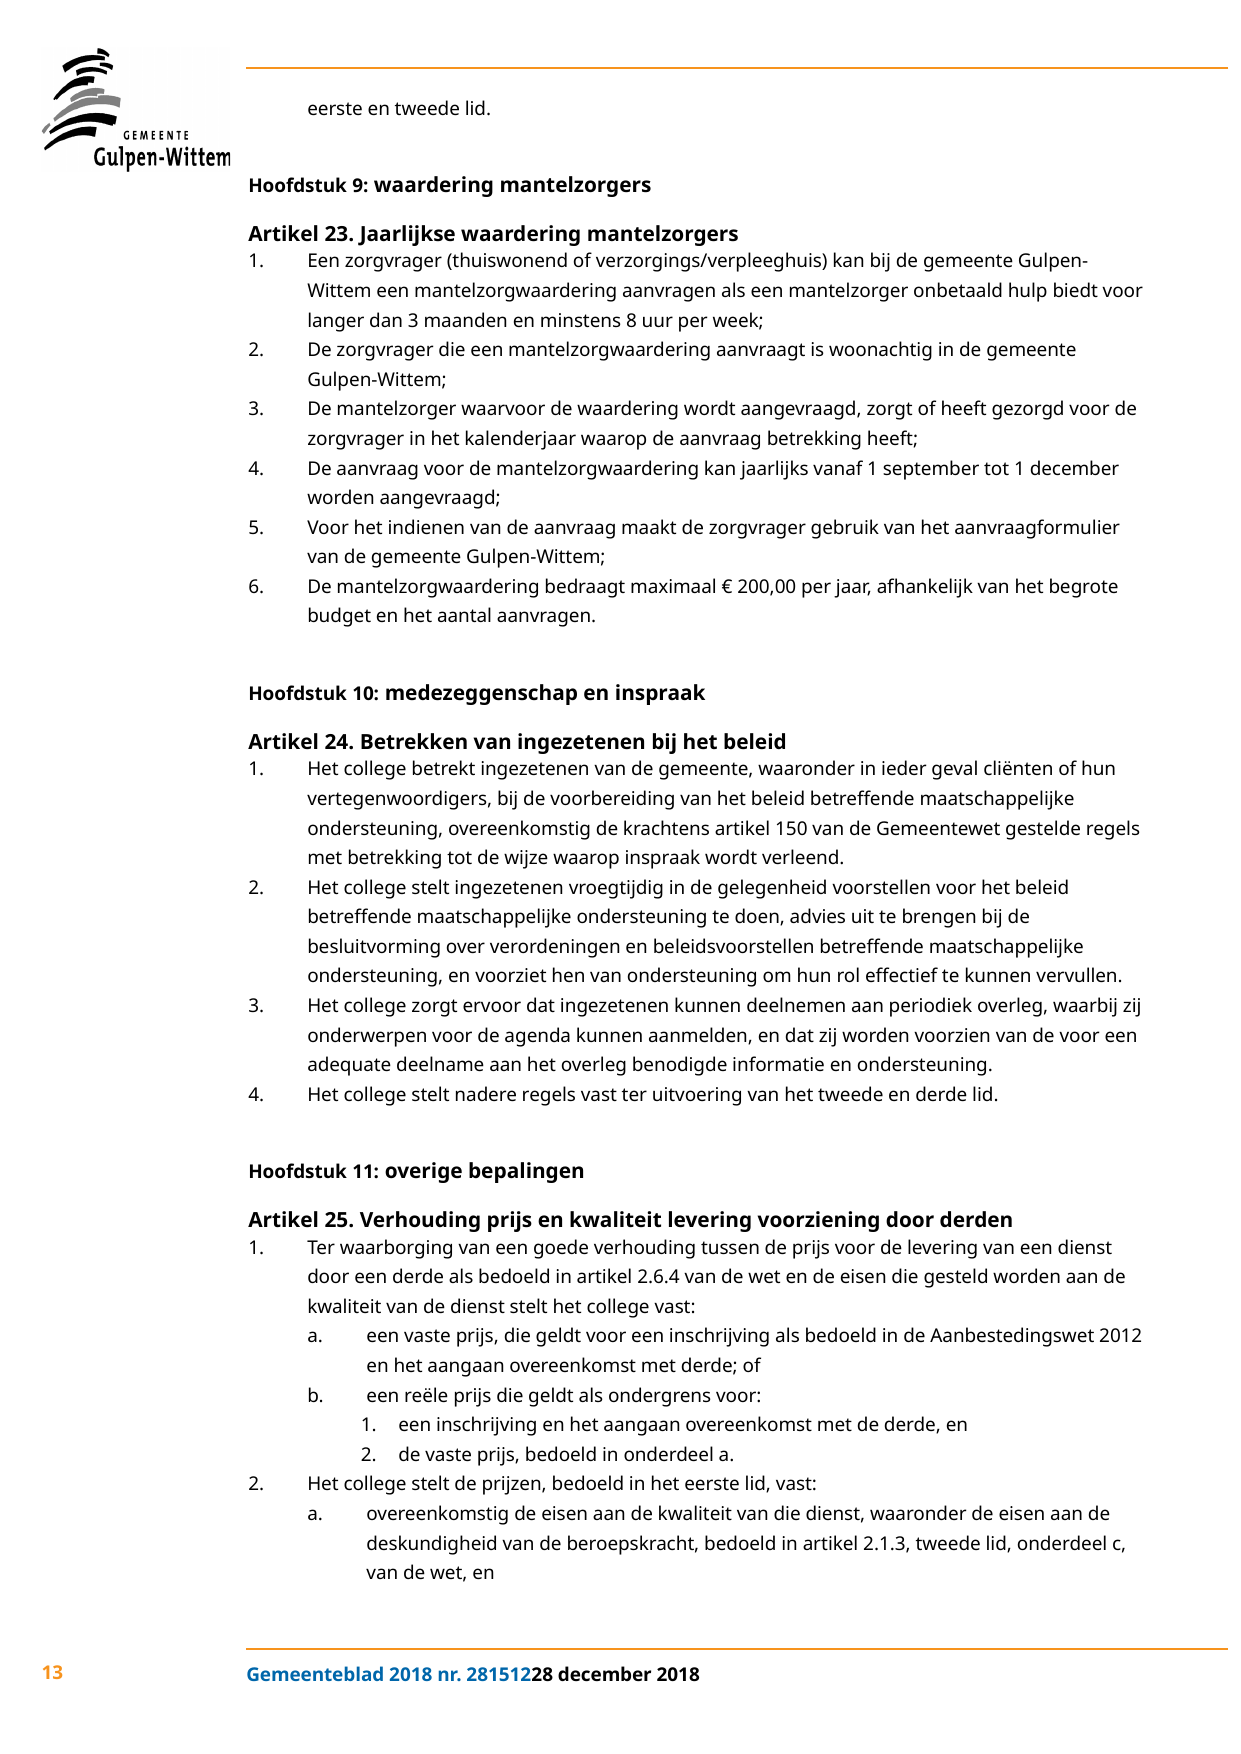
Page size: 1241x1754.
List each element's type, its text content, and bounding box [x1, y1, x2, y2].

list De mantelzorger waarvoor de waardering wordt aangevraagd, zorgt of heeft gezorgd voor de zorgvrager in het kalenderjaar waarop de aanvraag betrekking heeft; [248, 396, 1152, 451]
list een inschrijving en het aangaan overeenkomst met de derde, en [361, 1411, 1152, 1437]
list Het college stelt de prijzen, bedoeld in het eerste lid, vast: [248, 1471, 1152, 1496]
text Hoofdstuk 11: overige bepalingen [248, 1156, 1152, 1185]
list Het college betrekt ingezetenen van de gemeente, waaronder in ieder geval cliënten of hun vertegenwoordigers, bij de voorbereiding van het beleid betreffende maatschappelijke ondersteuning, overeenkomstig de krachtens artikel 150 van de Gemeentewet gestelde regels met betrekking tot de wijze waarop inspraak wordt verleend. [248, 756, 1152, 870]
list Het college zorgt ervoor dat ingezetenen kunnen deelnemen aan periodiek overleg, waarbij zij onderwerpen voor de agenda kunnen aanmelden, en dat zij worden voorzien van de voor een adequate deelname aan het overleg benodigde informatie en ondersteuning. [248, 992, 1152, 1077]
list Het college stelt ingezetenen vroegtijdig in de gelegenheid voorstellen voor het beleid betreffende maatschappelijke ondersteuning te doen, advies uit te brengen bij de besluitvorming over verordeningen en beleidsvoorstellen betreffende maatschappelijke ondersteuning, en voorziet hen van ondersteuning om hun rol effectief te kunnen vervullen. [248, 874, 1152, 988]
list Het college stelt nadere regels vast ter uitvoering van het tweede en derde lid. [248, 1081, 1152, 1107]
list een vaste prijs, die geldt voor een inschrijving als bedoeld in de Aanbestedingswet 2012 en het aangaan overeenkomst met derde; of [307, 1323, 1152, 1378]
list Ter waarborging van een goede verhouding tussen de prijs voor de levering van een dienst door een derde als bedoeld in artikel 2.6.4 van de wet en de eisen die gesteld worden aan de kwaliteit van de dienst stelt het college vast: [248, 1234, 1152, 1319]
list eerste en tweede lid. [248, 95, 1152, 121]
text Artikel 25. Verhouding prijs en kwaliteit levering voorziening door derden [248, 1206, 1152, 1234]
list overeenkomstig de eisen aan de kwaliteit van die dienst, waaronder de eisen aan de deskundigheid van de beroepskracht, bedoeld in artikel 2.1.3, tweede lid, onderdeel c, van de wet, en [307, 1500, 1152, 1585]
picture [41, 47, 231, 172]
list Voor het indienen van de aanvraag maakt de zorgvrager gebruik van het aanvraagformulier van de gemeente Gulpen-Wittem; [248, 514, 1152, 569]
list de vaste prijs, bedoeld in onderdeel a. [361, 1441, 1152, 1467]
text Hoofdstuk 10: medezeggenschap en inspraak [248, 678, 1152, 706]
list De zorgvrager die een mantelzorgwaardering aanvraagt is woonachtig in de gemeente Gulpen-Wittem; [248, 336, 1152, 392]
list een reële prijs die geldt als ondergrens voor: [307, 1382, 1152, 1408]
text Hoofdstuk 9: waardering mantelzorgers [248, 170, 1152, 198]
list De mantelzorgwaardering bedraagt maximaal € 200,00 per jaar, afhankelijk van het begrote budget en het aantal aanvragen. [248, 573, 1152, 628]
text Artikel 24. Betrekken van ingezetenen bij het beleid [248, 727, 1152, 756]
list Een zorgvrager (thuiswonend of verzorgings/verpleeghuis) kan bij de gemeente Gulpen-Wittem een mantelzorgwaardering aanvragen als een mantelzorger onbetaald hulp biedt voor langer dan 3 maanden en minstens 8 uur per week; [248, 248, 1152, 333]
text Artikel 23. Jaarlijkse waardering mantelzorgers [248, 219, 1152, 248]
list De aanvraag voor de mantelzorgwaardering kan jaarlijks vanaf 1 september tot 1 december worden aangevraagd; [248, 455, 1152, 510]
